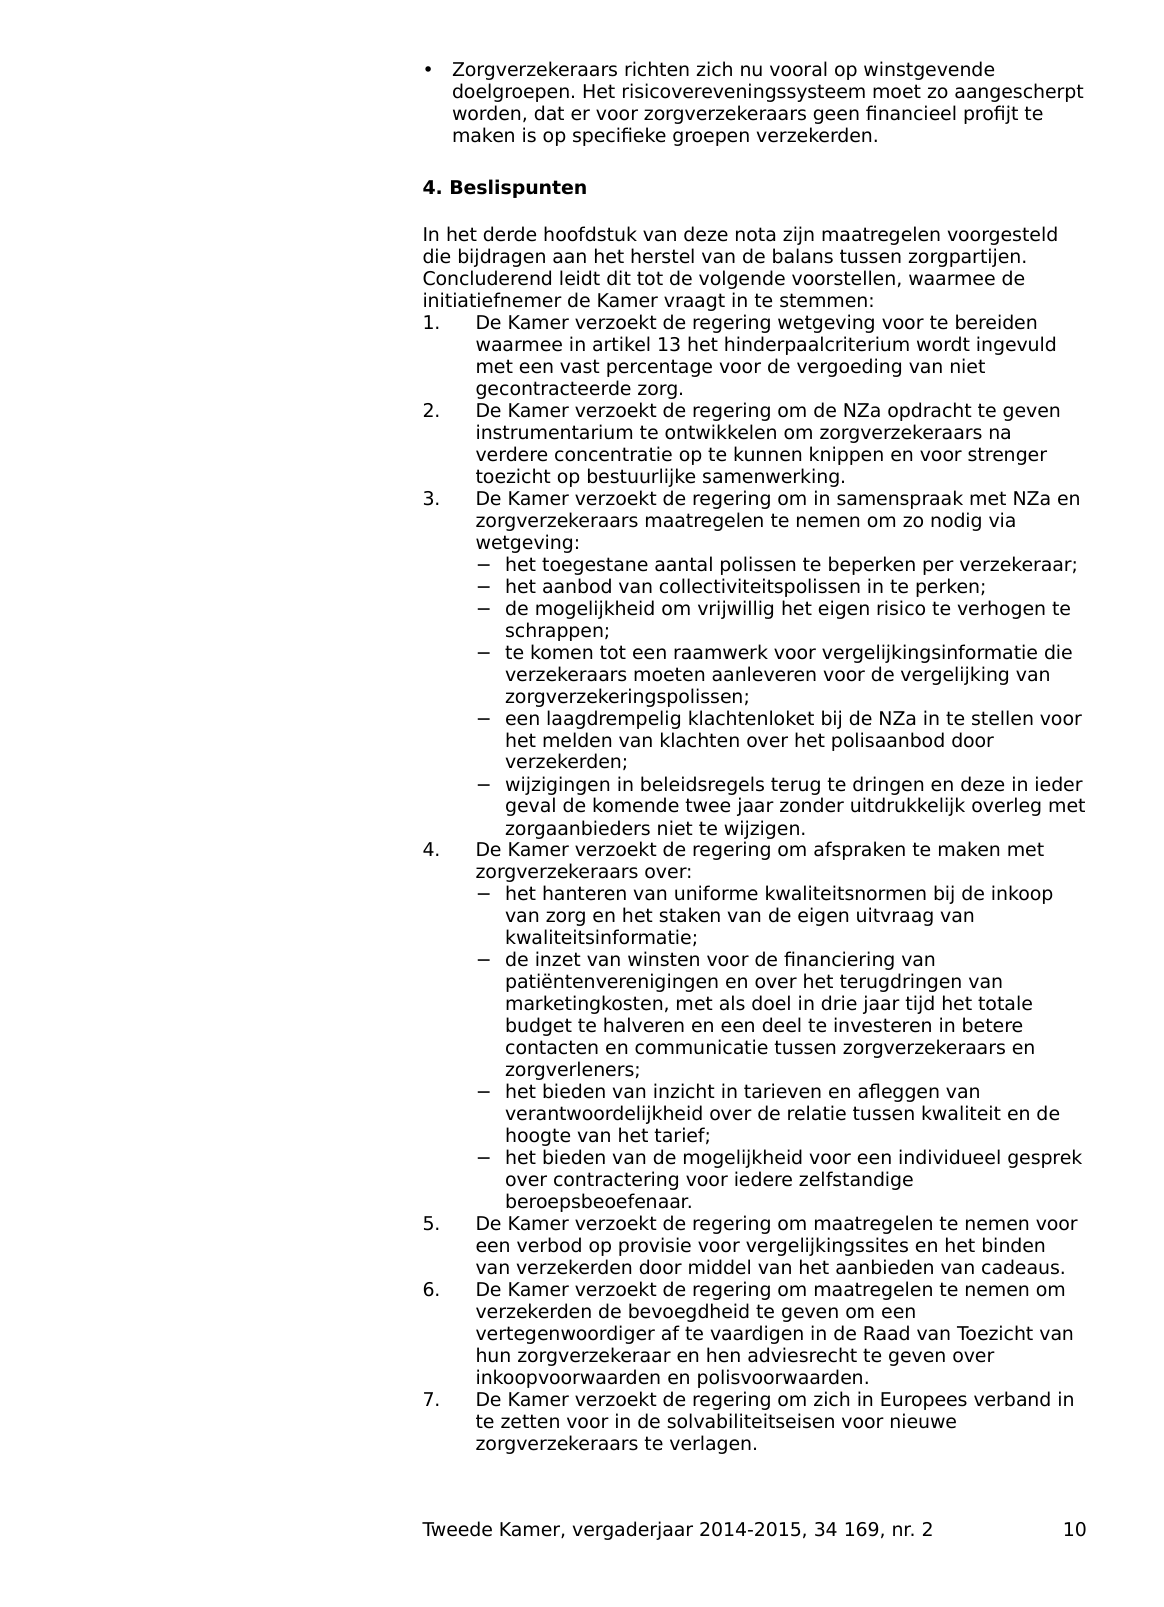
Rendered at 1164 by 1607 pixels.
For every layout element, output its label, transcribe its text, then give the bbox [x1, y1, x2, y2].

text − de mogelijkheid om vrijwillig het eigen risico te verhogen te schrappen; [476, 598, 1087, 642]
text − te komen tot een raamwerk voor vergelijkingsinformatie die verzekeraars moeten aanleveren voor de vergelijking van zorgverzekeringspolissen; [476, 642, 1087, 707]
text − wijzigingen in beleidsregels terug te dringen en deze in ieder geval de komende twee jaar zonder uitdrukkelijk overleg met zorgaanbieders niet te wijzigen. [476, 773, 1087, 839]
text − het aanbod van collectiviteitspolissen in te perken; [476, 576, 1087, 598]
text In het derde hoofdstuk van deze nota zijn maatregelen voorgesteld die bijdragen aan het herstel van de balans tussen zorgpartijen. Concluderend leidt dit tot de volgende voorstellen, waarmee de initiatiefnemer de Kamer vraagt in te stemmen: [422, 224, 1087, 312]
text − het hanteren van uniforme kwaliteitsnormen bij de inkoop van zorg en het staken van de eigen uitvraag van kwaliteitsinformatie; [476, 883, 1087, 949]
text 6. De Kamer verzoekt de regering om maatregelen te nemen om verzekerden de bevoegdheid te geven om een vertegenwoordiger af te vaardigen in de Raad van Toezicht van hun zorgverzekeraar en hen adviesrecht te geven over inkoopvoorwaarden en polisvoorwaarden. [422, 1279, 1087, 1389]
text 7. De Kamer verzoekt de regering om zich in Europees verband in te zetten voor in de solvabiliteitseisen voor nieuwe zorgverzekeraars te verlagen. [422, 1389, 1087, 1455]
text • Zorgverzekeraars richten zich nu vooral op winstgevende doelgroepen. Het risicovereveningssysteem moet zo aangescherpt worden, dat er voor zorgverzekeraars geen financieel profijt te maken is op specifieke groepen verzekerden. [422, 59, 1087, 147]
subtitle 4. Beslispunten [422, 177, 1087, 199]
text − de inzet van winsten voor de financiering van patiëntenverenigingen en over het terugdringen van marketingkosten, met als doel in drie jaar tijd het totale budget te halveren en een deel te investeren in betere contacten en communicatie tussen zorgverzekeraars en zorgverleners; [476, 949, 1087, 1081]
text − het toegestane aantal polissen te beperken per verzekeraar; [476, 554, 1087, 576]
text 3. De Kamer verzoekt de regering om in samenspraak met NZa en zorgverzekeraars maatregelen te nemen om zo nodig via wetgeving: [422, 488, 1087, 554]
text − een laagdrempelig klachtenloket bij de NZa in te stellen voor het melden van klachten over het polisaanbod door verzekerden; [476, 707, 1087, 773]
text 4. De Kamer verzoekt de regering om afspraken te maken met zorgverzekeraars over: [422, 839, 1087, 883]
text 2. De Kamer verzoekt de regering om de NZa opdracht te geven instrumentarium te ontwikkelen om zorgverzekeraars na verdere concentratie op te kunnen knippen en voor strenger toezicht op bestuurlijke samenwerking. [422, 400, 1087, 488]
text − het bieden van de mogelijkheid voor een individueel gesprek over contractering voor iedere zelfstandige beroepsbeoefenaar. [476, 1147, 1087, 1213]
text 1. De Kamer verzoekt de regering wetgeving voor te bereiden waarmee in artikel 13 het hinderpaalcriterium wordt ingevuld met een vast percentage voor de vergoeding van niet gecontracteerde zorg. [422, 312, 1087, 400]
text 5. De Kamer verzoekt de regering om maatregelen te nemen voor een verbod op provisie voor vergelijkingssites en het binden van verzekerden door middel van het aanbieden van cadeaus. [422, 1213, 1087, 1279]
text − het bieden van inzicht in tarieven en afleggen van verantwoordelijkheid over de relatie tussen kwaliteit en de hoogte van het tarief; [476, 1081, 1087, 1147]
